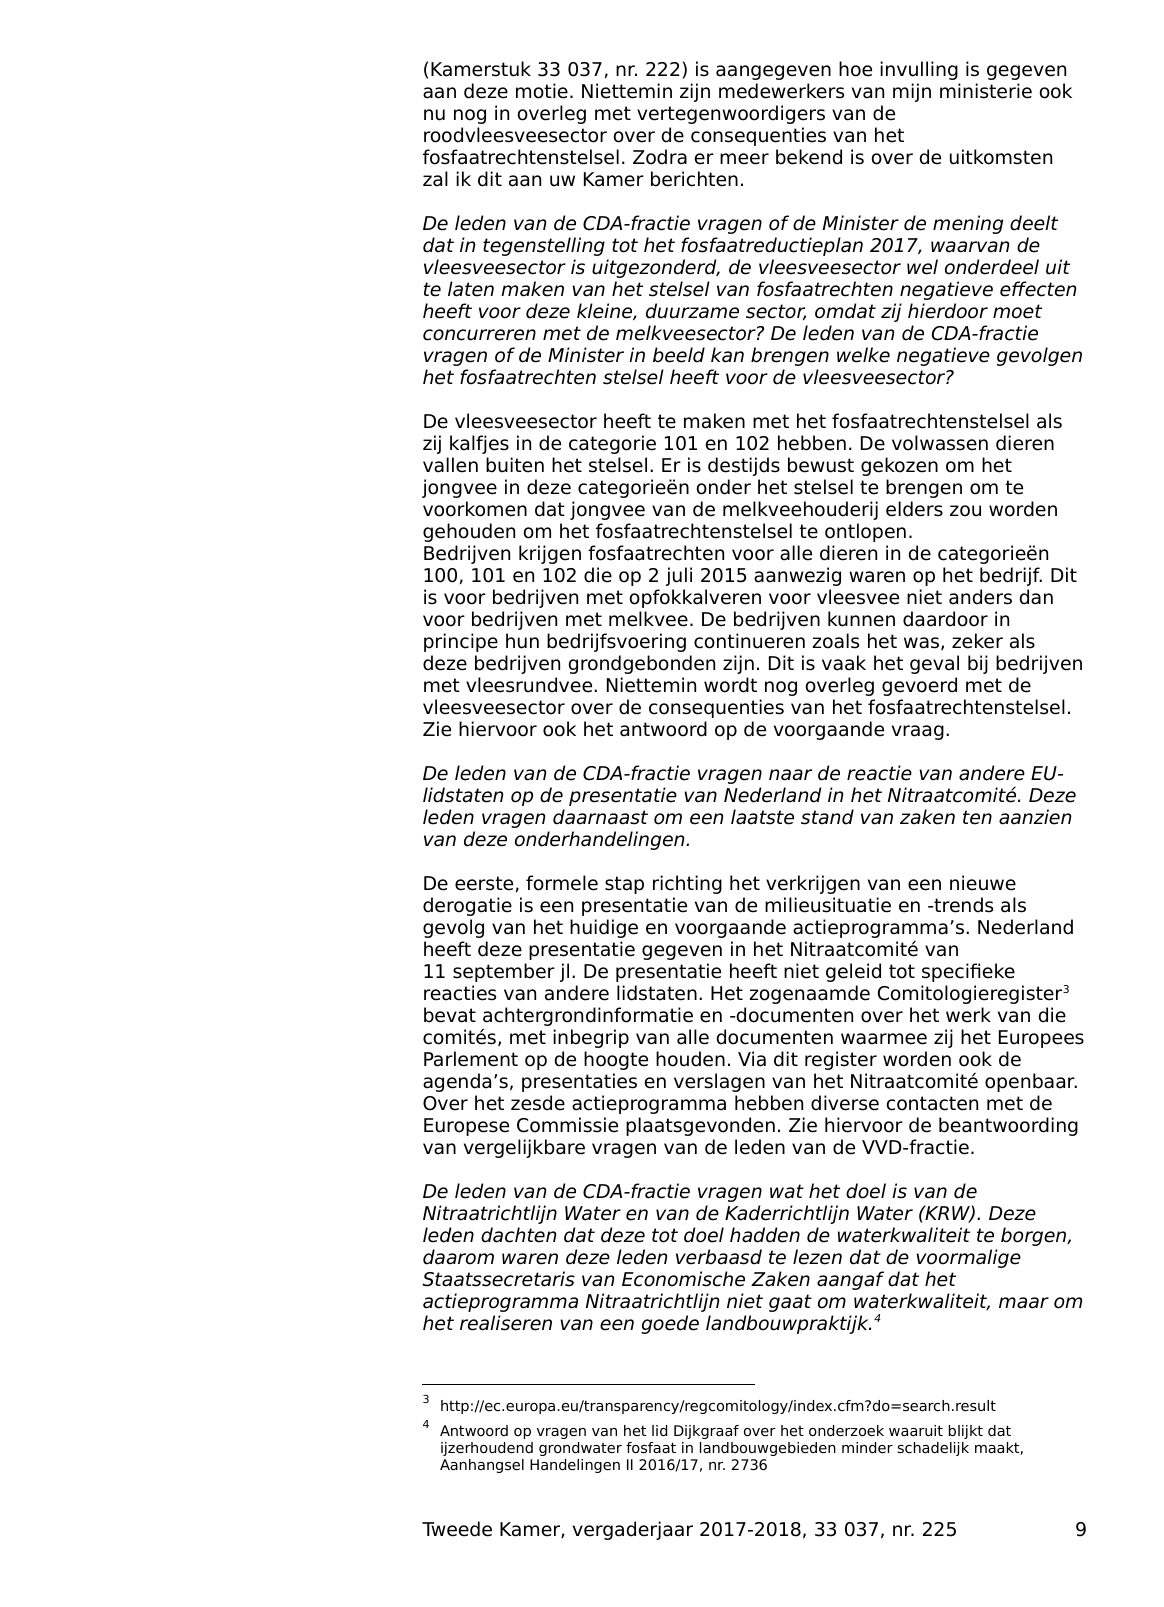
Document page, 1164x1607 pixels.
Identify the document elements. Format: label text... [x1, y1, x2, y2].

text De leden van de CDA-fractie vragen naar de reactie van andere EU-lidstaten op de presentatie van Nederland in het Nitraatcomité. Deze leden vragen daarnaast om een laatste stand van zaken ten aanzien van deze onderhandelingen. [422, 763, 1087, 851]
text Over het zesde actieprogramma hebben diverse contacten met de Europese Commissie plaatsgevonden. Zie hiervoor de beantwoording van vergelijkbare vragen van de leden van de VVD-fractie. [422, 1093, 1087, 1159]
text De leden van de CDA-fractie vragen of de Minister de mening deelt dat in tegenstelling tot het fosfaatreductieplan 2017, waarvan de vleesveesector is uitgezonderd, de vleesveesector wel onderdeel uit te laten maken van het stelsel van fosfaatrechten negatieve effecten heeft voor deze kleine, duurzame sector, omdat zij hierdoor moet concurreren met de melkveesector? De leden van de CDA-fractie vragen of de Minister in beeld kan brengen welke negatieve gevolgen het fosfaatrechten stelsel heeft voor de vleesveesector? [422, 213, 1087, 389]
text http://ec.europa.eu/transparency/regcomitology/index.cfm?do=search.result [422, 1393, 1087, 1416]
text De leden van de CDA-fractie vragen wat het doel is van de Nitraatrichtlijn Water en van de Kaderrichtlijn Water (KRW). Deze leden dachten dat deze tot doel hadden de waterkwaliteit te borgen, daarom waren deze leden verbaasd te lezen dat de voormalige Staatssecretaris van Economische Zaken aangaf dat het actieprogramma Nitraatrichtlijn niet gaat om waterkwaliteit, maar om het realiseren van een goede landbouwpraktijk. [422, 1181, 1087, 1335]
text Bedrijven krijgen fosfaatrechten voor alle dieren in de categorieën 100, 101 en 102 die op 2 juli 2015 aanwezig waren op het bedrijf. Dit is voor bedrijven met opfokkalveren voor vleesvee niet anders dan voor bedrijven met melkvee. De bedrijven kunnen daardoor in principe hun bedrijfsvoering continueren zoals het was, zeker als deze bedrijven grondgebonden zijn. Dit is vaak het geval bij bedrijven met vleesrundvee. Niettemin wordt nog overleg gevoerd met de vleesveesector over de consequenties van het fosfaatrechtenstelsel. Zie hiervoor ook het antwoord op de voorgaande vraag. [422, 543, 1087, 741]
text Antwoord op vragen van het lid Dijkgraaf over het onderzoek waaruit blijkt dat ijzerhoudend grondwater fosfaat in landbouwgebieden minder schadelijk maakt, Aanhangsel Handelingen II 2016/17, nr. 2736 [422, 1418, 1087, 1474]
text De vleesveesector heeft te maken met het fosfaatrechtenstelsel als zij kalfjes in de categorie 101 en 102 hebben. De volwassen dieren vallen buiten het stelsel. Er is destijds bewust gekozen om het jongvee in deze categorieën onder het stelsel te brengen om te voorkomen dat jongvee van de melkveehouderij elders zou worden gehouden om het fosfaatrechtenstelsel te ontlopen. [422, 411, 1087, 543]
text (Kamerstuk 33 037, nr. 222) is aangegeven hoe invulling is gegeven aan deze motie. Niettemin zijn medewerkers van mijn ministerie ook nu nog in overleg met vertegenwoordigers van de roodvleesveesector over de consequenties van het fosfaatrechtenstelsel. Zodra er meer bekend is over de uitkomsten zal ik dit aan uw Kamer berichten. [422, 59, 1087, 191]
text De eerste, formele stap richting het verkrijgen van een nieuwe derogatie is een presentatie van de milieusituatie en -trends als gevolg van het huidige en voorgaande actieprogramma’s. Nederland heeft deze presentatie gegeven in het Nitraatcomité van 11 september jl. De presentatie heeft niet geleid tot specifieke reacties van andere lidstaten. Het zogenaamde Comitologieregister bevat achtergrondinformatie en -documenten over het werk van die comités, met inbegrip van alle documenten waarmee zij het Europees Parlement op de hoogte houden. Via dit register worden ook de agenda’s, presentaties en verslagen van het Nitraatcomité openbaar. [422, 873, 1087, 1093]
